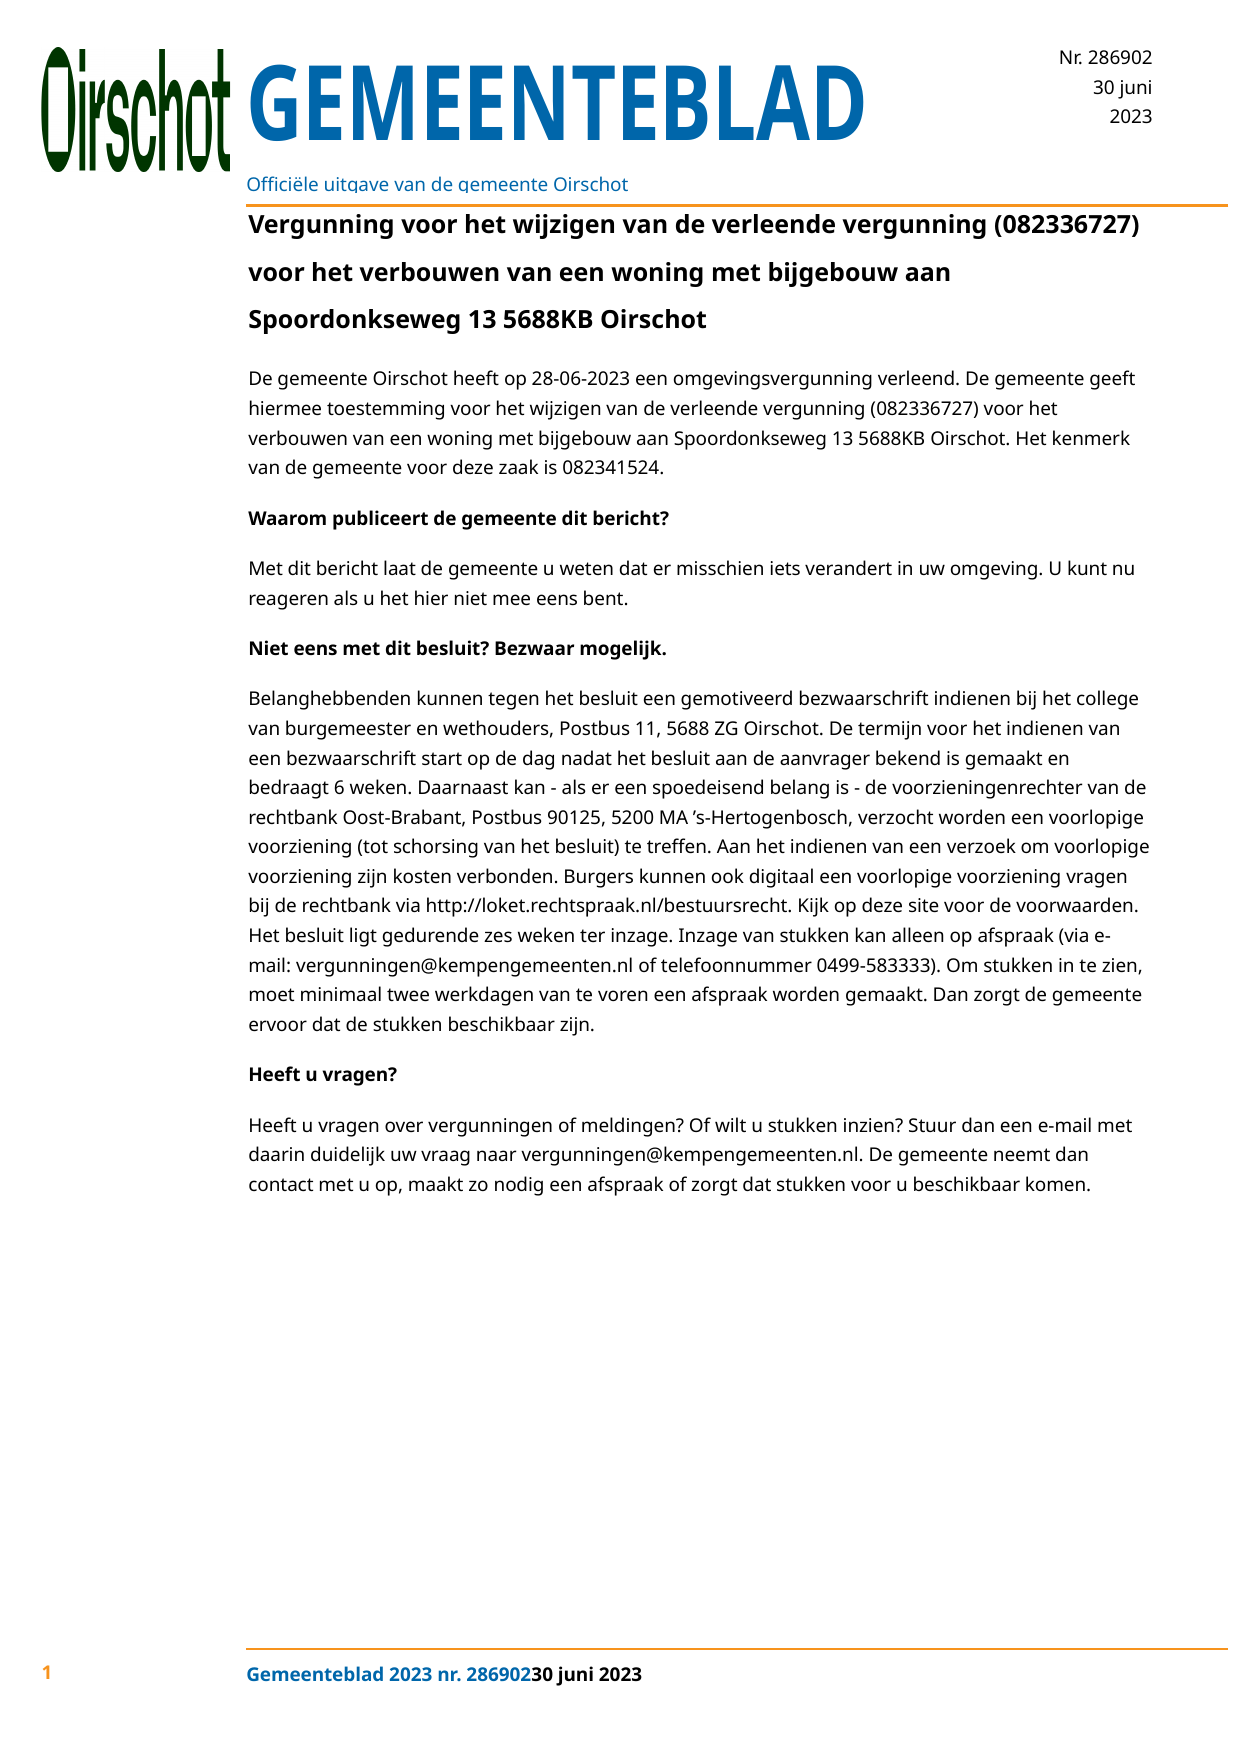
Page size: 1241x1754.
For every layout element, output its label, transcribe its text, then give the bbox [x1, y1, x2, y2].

text Belanghebbenden kunnen tegen het besluit een gemotiveerd bezwaarschrift indienen bij het college van burgemeester en wethouders, Postbus 11, 5688 ZG Oirschot. De termijn voor het indienen van een bezwaarschrift start op de dag nadat het besluit aan de aanvrager bekend is gemaakt en bedraagt 6 weken. Daarnaast kan - als er een spoedeisend belang is - de voorzieningenrechter van de rechtbank Oost-Brabant, Postbus 90125, 5200 MA ’s-Hertogenbosch, verzocht worden een voorlopige voorziening (tot schorsing van het besluit) te treffen. Aan het indienen van een verzoek om voorlopige voorziening zijn kosten verbonden. Burgers kunnen ook digitaal een voorlopige voorziening vragen bij de rechtbank via http://loket.rechtspraak.nl/bestuursrecht. Kijk op deze site voor de voorwaarden. Het besluit ligt gedurende zes weken ter inzage. Inzage van stukken kan alleen op afspraak (via e-mail: vergunningen@kempengemeenten.nl of telefoonnummer 0499-583333). Om stukken in te zien, moet minimaal twee werkdagen van te voren een afspraak worden gemaakt. Dan zorgt de gemeente ervoor dat de stukken beschikbaar zijn. [248, 686, 1152, 1037]
picture [41, 47, 231, 172]
text Met dit bericht laat de gemeente u weten dat er misschien iets verandert in uw omgeving. U kunt nu reageren als u het hier niet mee eens bent. [248, 555, 1152, 610]
text De gemeente Oirschot heeft op 28-06-2023 een omgevingsvergunning verleend. De gemeente geeft hiermee toestemming voor het wijzigen van de verleende vergunning (082336727) voor het verbouwen van een woning met bijgebouw aan Spoordonkseweg 13 5688KB Oirschot. Het kenmerk van de gemeente voor deze zaak is 082341524. [248, 366, 1152, 480]
text Waarom publiceert de gemeente dit bericht? [248, 505, 1152, 530]
text Vergunning voor het wijzigen van de verleende vergunning (082336727) voor het verbouwen van een woning met bijgebouw aan Spoordonkseweg 13 5688KB Oirschot [248, 207, 1152, 336]
text Heeft u vragen over vergunningen of meldingen? Of wilt u stukken inzien? Stuur dan een e-mail met daarin duidelijk uw vraag naar vergunningen@kempengemeenten.nl. De gemeente neemt dan contact met u op, maakt zo nodig een afspraak of zorgt dat stukken voor u beschikbaar komen. [248, 1112, 1152, 1197]
text Niet eens met dit besluit? Bezwaar mogelijk. [248, 635, 1152, 661]
text Heeft u vragen? [248, 1061, 1152, 1087]
